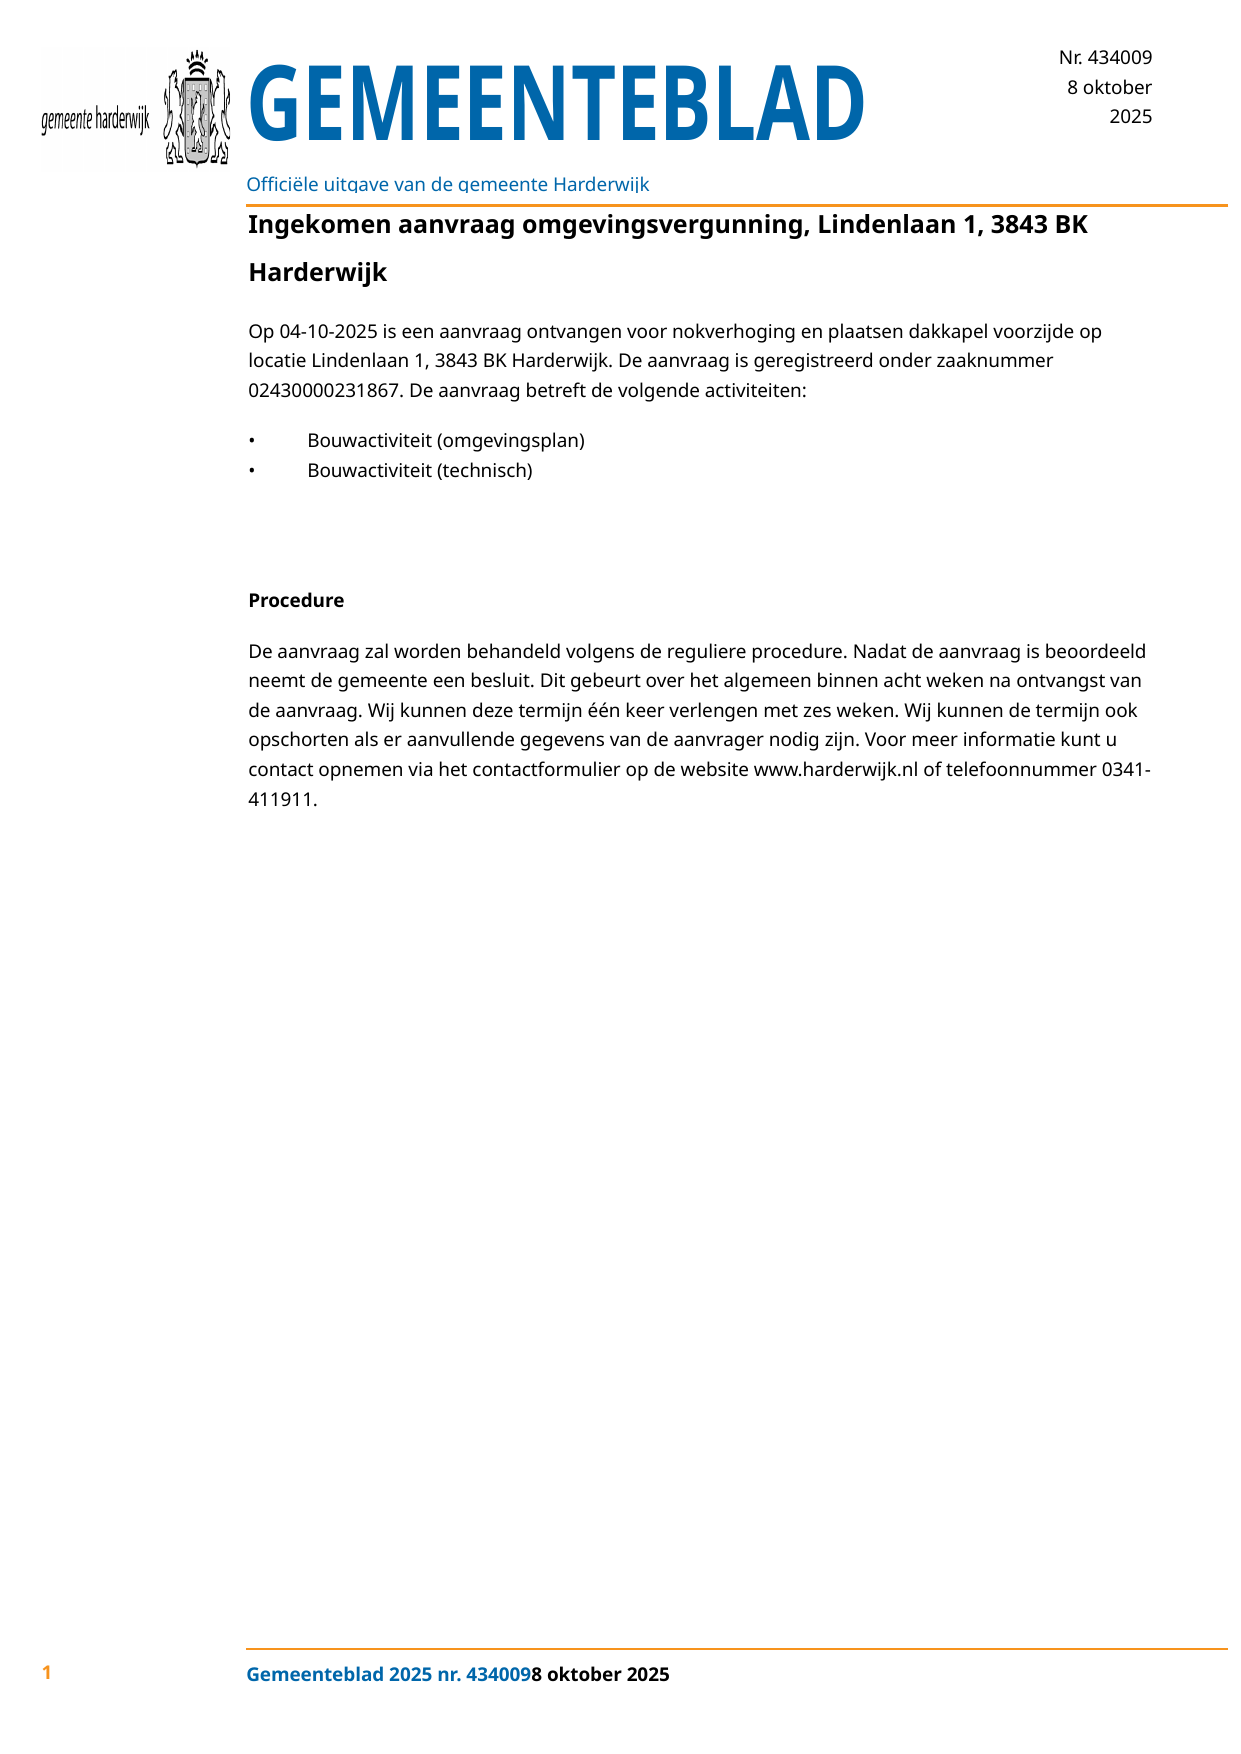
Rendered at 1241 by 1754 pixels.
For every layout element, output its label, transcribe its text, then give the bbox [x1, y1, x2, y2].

text Procedure [248, 587, 1152, 613]
text Op 04-10-2025 is een aanvraag ontvangen voor nokverhoging en plaatsen dakkapel voorzijde op locatie Lindenlaan 1, 3843 BK Harderwijk. De aanvraag is geregistreerd onder zaaknummer 02430000231867. De aanvraag betreft de volgende activiteiten: [248, 318, 1152, 403]
text De aanvraag zal worden behandeld volgens de reguliere procedure. Nadat de aanvraag is beoordeeld neemt de gemeente een besluit. Dit gebeurt over het algemeen binnen acht weken na ontvangst van de aanvraag. Wij kunnen deze termijn één keer verlengen met zes weken. Wij kunnen de termijn ook opschorten als er aanvullende gegevens van de aanvrager nodig zijn. Voor meer informatie kunt u contact opnemen via het contactformulier op de website www.harderwijk.nl of telefoonnummer 0341-411911. [248, 638, 1152, 812]
picture [41, 47, 231, 172]
list Bouwactiviteit (omgevingsplan) [248, 427, 1152, 453]
text Ingekomen aanvraag omgevingsvergunning, Lindenlaan 1, 3843 BK Harderwijk [248, 207, 1152, 288]
list Bouwactiviteit (technisch) [248, 457, 1152, 483]
